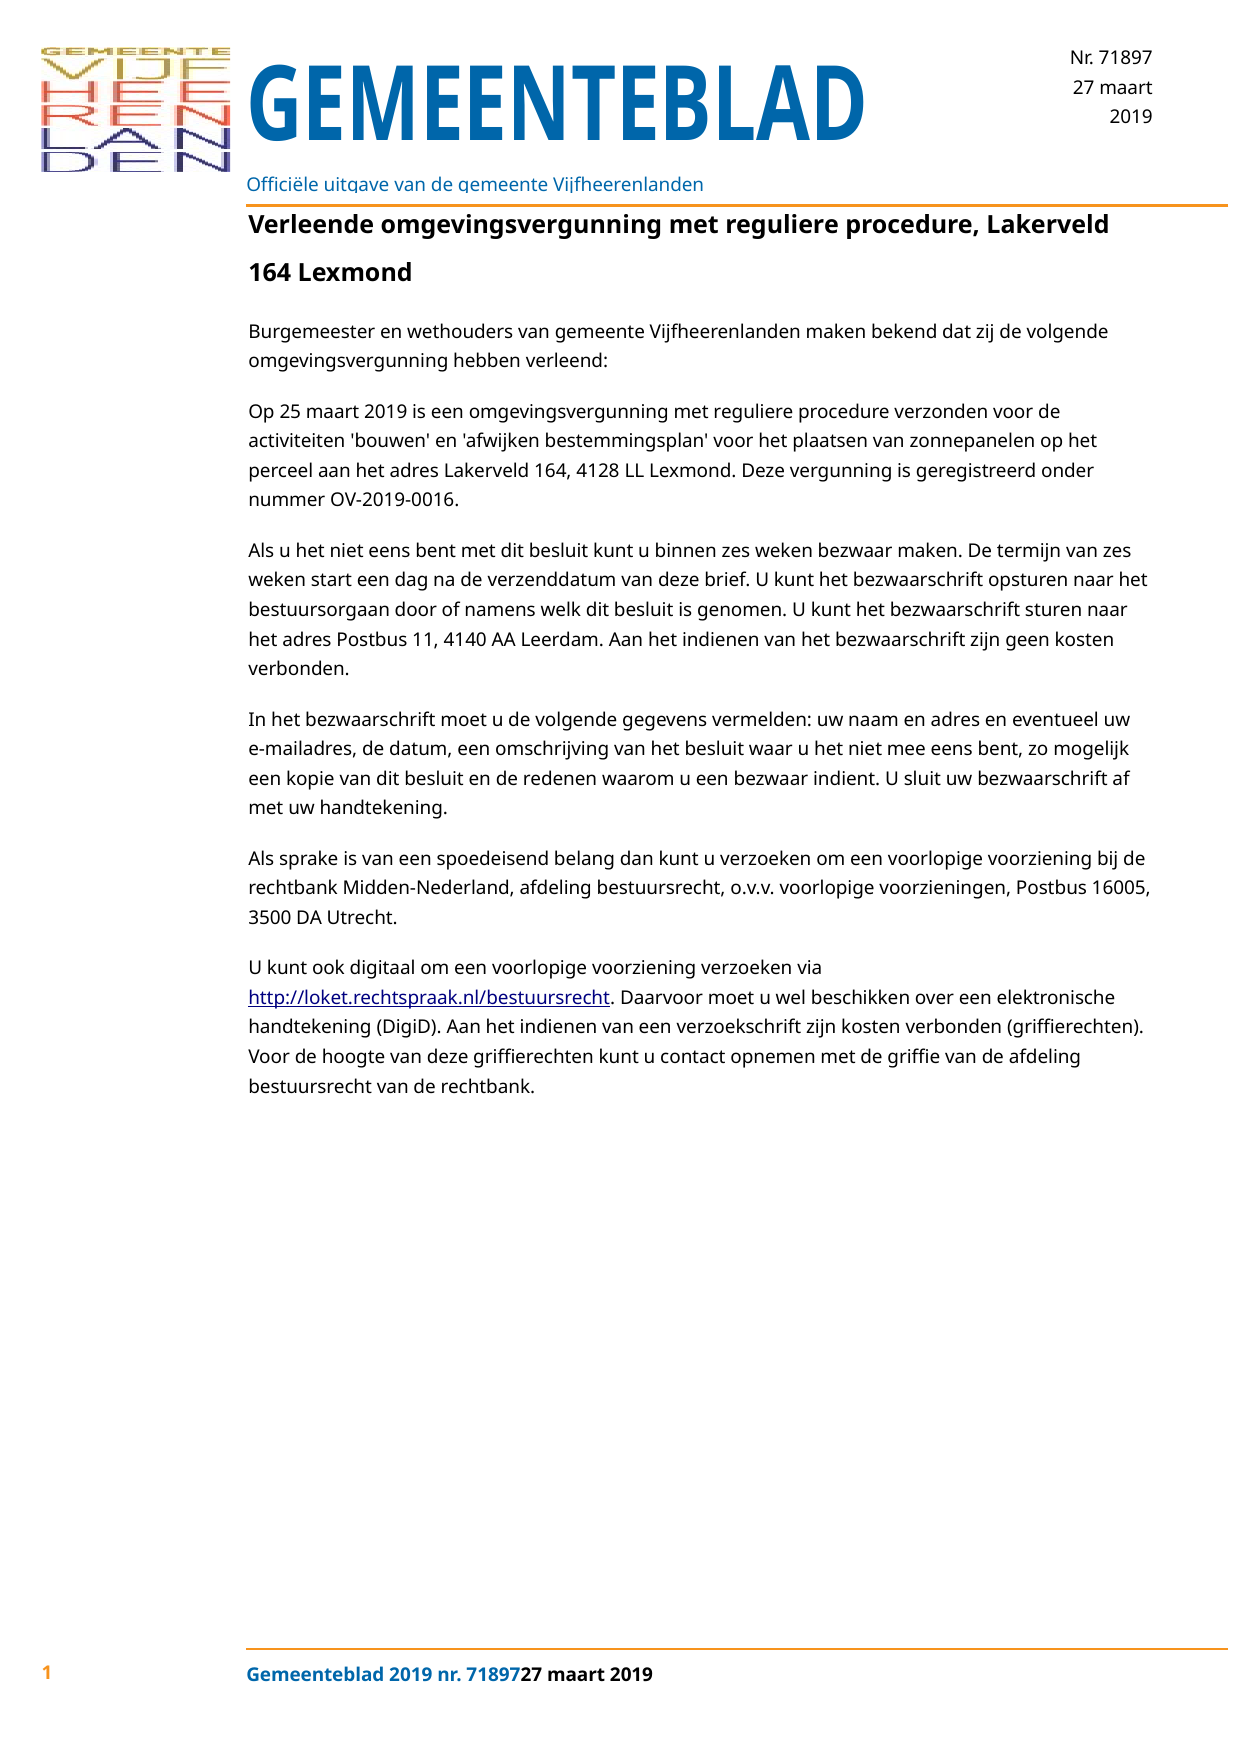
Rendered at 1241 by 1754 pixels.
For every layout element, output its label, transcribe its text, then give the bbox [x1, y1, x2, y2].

text Als u het niet eens bent met dit besluit kunt u binnen zes weken bezwaar maken. De termijn van zes weken start een dag na de verzenddatum van deze brief. U kunt het bezwaarschrift opsturen naar het bestuursorgaan door of namens welk dit besluit is genomen. U kunt het bezwaarschrift sturen naar het adres Postbus 11, 4140 AA Leerdam. Aan het indienen van het bezwaarschrift zijn geen kosten verbonden. [248, 537, 1152, 681]
text In het bezwaarschrift moet u de volgende gegevens vermelden: uw naam en adres en eventueel uw e-mailadres, de datum, een omschrijving van het besluit waar u het niet mee eens bent, zo mogelijk een kopie van dit besluit en de redenen waarom u een bezwaar indient. U sluit uw bezwaarschrift af met uw handtekening. [248, 706, 1152, 820]
text U kunt ook digitaal om een voorlopige voorziening verzoeken via http://loket.rechtspraak.nl/bestuursrecht. Daarvoor moet u wel beschikken over een elektronische handtekening (DigiD). Aan het indienen van een verzoekschrift zijn kosten verbonden (griffierechten). Voor de hoogte van deze griffierechten kunt u contact opnemen met de griffie van de afdeling bestuursrecht van de rechtbank. [248, 954, 1152, 1099]
text Op 25 maart 2019 is een omgevingsvergunning met reguliere procedure verzonden voor de activiteiten 'bouwen' en 'afwijken bestemmingsplan' voor het plaatsen van zonnepanelen op het perceel aan het adres Lakerveld 164, 4128 LL Lexmond. Deze vergunning is geregistreerd onder nummer OV-2019-0016. [248, 398, 1152, 512]
text Burgemeester en wethouders van gemeente Vijfheerenlanden maken bekend dat zij de volgende omgevingsvergunning hebben verleend: [248, 318, 1152, 373]
text Verleende omgevingsvergunning met reguliere procedure, Lakerveld 164 Lexmond [248, 207, 1152, 288]
text Als sprake is van een spoedeisend belang dan kunt u verzoeken om een voorlopige voorziening bij de rechtbank Midden-Nederland, afdeling bestuursrecht, o.v.v. voorlopige voorzieningen, Postbus 16005, 3500 DA Utrecht. [248, 845, 1152, 930]
picture [41, 47, 231, 172]
